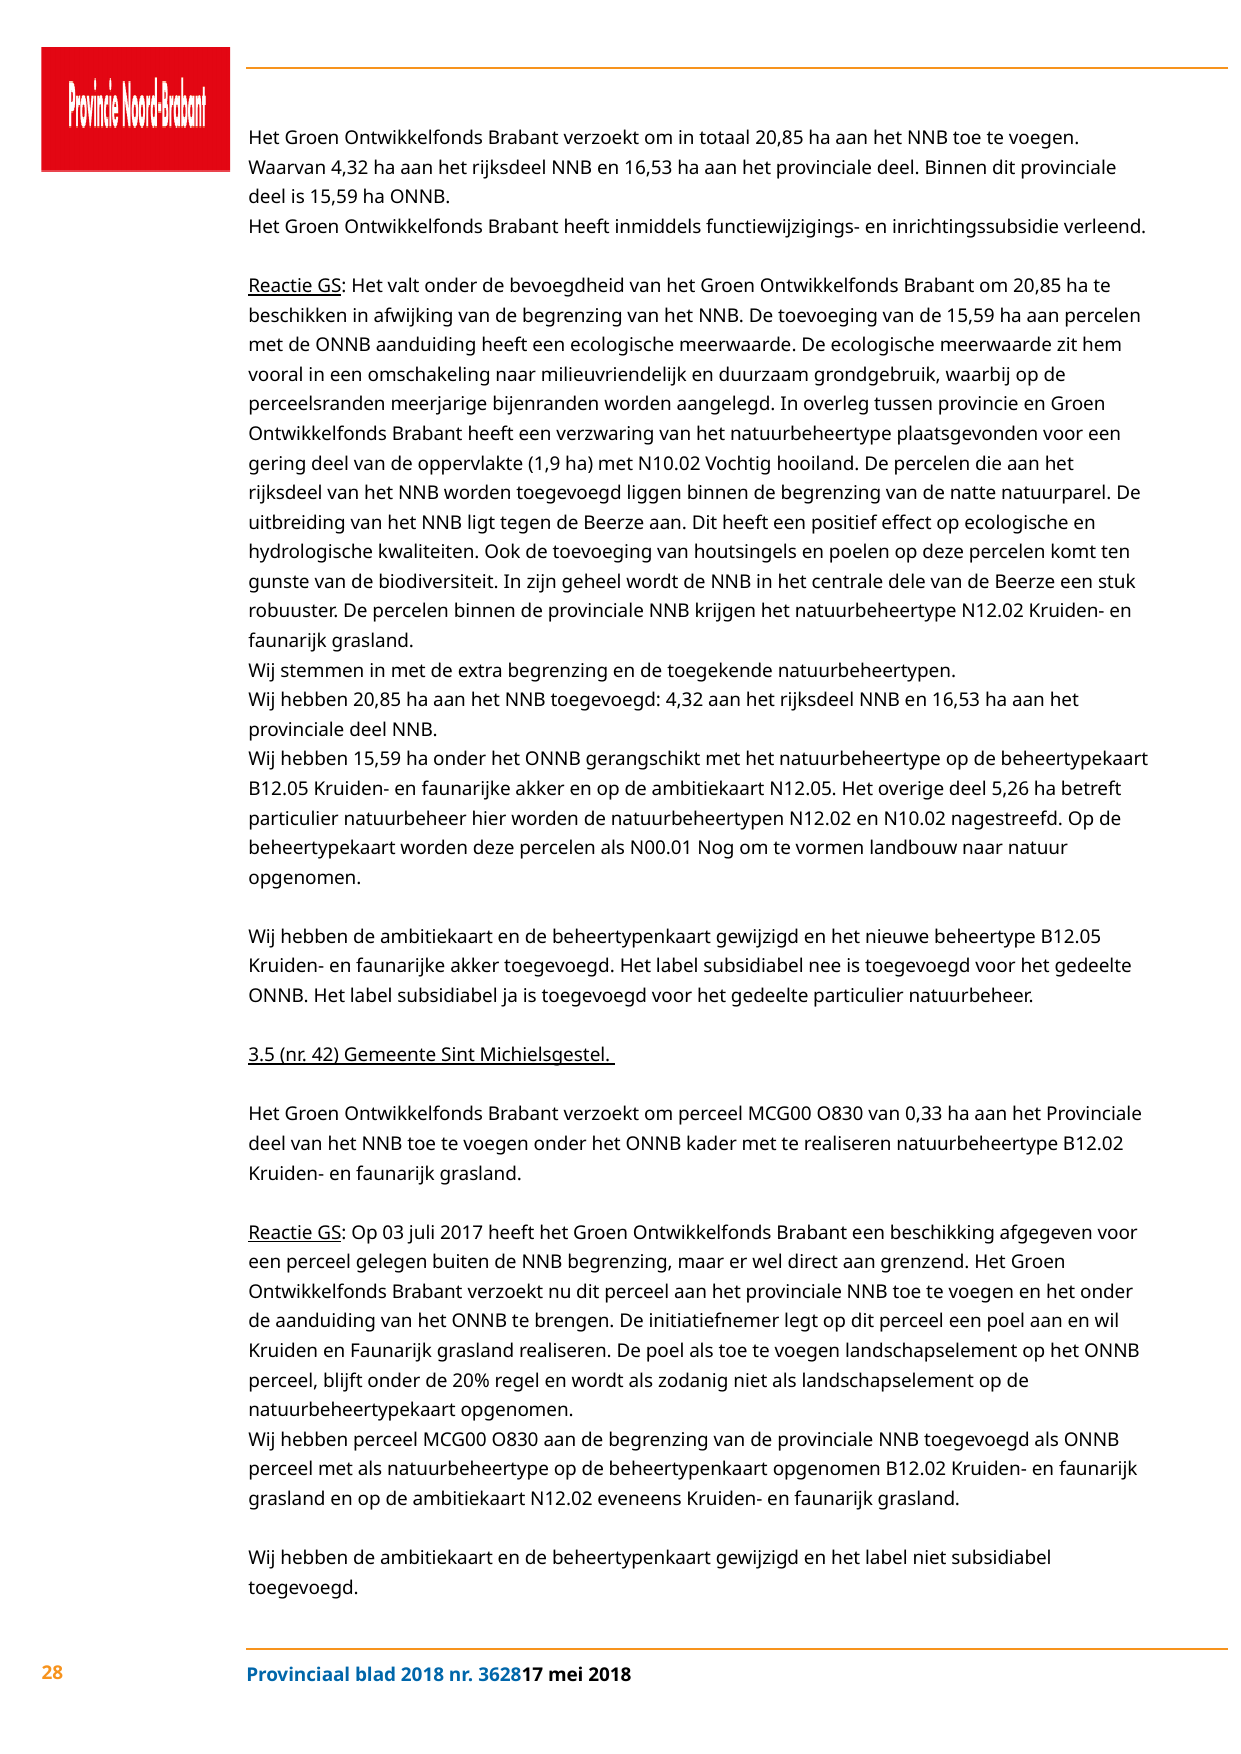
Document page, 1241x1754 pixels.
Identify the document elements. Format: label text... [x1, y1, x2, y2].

text Reactie GS: Het valt onder de bevoegdheid van het Groen Ontwikkelfonds Brabant om 20,85 ha te beschikken in afwijking van de begrenzing van het NNB. De toevoeging van de 15,59 ha aan percelen met de ONNB aanduiding heeft een ecologische meerwaarde. De ecologische meerwaarde zit hem vooral in een omschakeling naar milieuvriendelijk en duurzaam grondgebruik, waarbij op de perceelsranden meerjarige bijenranden worden aangelegd. In overleg tussen provincie en Groen Ontwikkelfonds Brabant heeft een verzwaring van het natuurbeheertype plaatsgevonden voor een gering deel van de oppervlakte (1,9 ha) met N10.02 Vochtig hooiland. De percelen die aan het rijksdeel van het NNB worden toegevoegd liggen binnen de begrenzing van de natte natuurparel. De uitbreiding van het NNB ligt tegen de Beerze aan. Dit heeft een positief effect op ecologische en hydrologische kwaliteiten. Ook de toevoeging van houtsingels en poelen op deze percelen komt ten gunste van de biodiversiteit. In zijn geheel wordt de NNB in het centrale dele van de Beerze een stuk robuuster. De percelen binnen de provinciale NNB krijgen het natuurbeheertype N12.02 Kruiden- en faunarijk grasland. [248, 272, 1152, 653]
text Het Groen Ontwikkelfonds Brabant verzoekt om perceel MCG00 O830 van 0,33 ha aan het Provinciale deel van het NNB toe te voegen onder het ONNB kader met te realiseren natuurbeheertype B12.02 Kruiden- en faunarijk grasland. [248, 1101, 1152, 1186]
text Wij hebben 15,59 ha onder het ONNB gerangschikt met het natuurbeheertype op de beheertypekaart B12.05 Kruiden- en faunarijke akker en op de ambitiekaart N12.05. Het overige deel 5,26 ha betreft particulier natuurbeheer hier worden de natuurbeheertypen N12.02 en N10.02 nagestreefd. Op de beheertypekaart worden deze percelen als N00.01 Nog om te vormen landbouw naar natuur opgenomen. [248, 746, 1152, 890]
text Het Groen Ontwikkelfonds Brabant heeft inmiddels functiewijzigings- en inrichtingssubsidie verleend. [248, 213, 1152, 239]
text Het Groen Ontwikkelfonds Brabant verzoekt om in totaal 20,85 ha aan het NNB toe te voegen. Waarvan 4,32 ha aan het rijksdeel NNB en 16,53 ha aan het provinciale deel. Binnen dit provinciale deel is 15,59 ha ONNB. [248, 124, 1152, 209]
text Wij stemmen in met de extra begrenzing en de toegekende natuurbeheertypen. [248, 657, 1152, 683]
text Wij hebben 20,85 ha aan het NNB toegevoegd: 4,32 aan het rijksdeel NNB en 16,53 ha aan het provinciale deel NNB. [248, 686, 1152, 742]
picture [41, 47, 231, 172]
text Reactie GS: Op 03 juli 2017 heeft het Groen Ontwikkelfonds Brabant een beschikking afgegeven voor een perceel gelegen buiten de NNB begrenzing, maar er wel direct aan grenzend. Het Groen Ontwikkelfonds Brabant verzoekt nu dit perceel aan het provinciale NNB toe te voegen en het onder de aanduiding van het ONNB te brengen. De initiatiefnemer legt op dit perceel een poel aan en wil Kruiden en Faunarijk grasland realiseren. De poel als toe te voegen landschapselement op het ONNB perceel, blijft onder de 20% regel en wordt als zodanig niet als landschapselement op de natuurbeheertypekaart opgenomen. [248, 1219, 1152, 1422]
text Wij hebben de ambitiekaart en de beheertypenkaart gewijzigd en het label niet subsidiabel toegevoegd. [248, 1544, 1152, 1600]
text 3.5 (nr. 42) Gemeente Sint Michielsgestel. [248, 1041, 1152, 1067]
text Wij hebben de ambitiekaart en de beheertypenkaart gewijzigd en het nieuwe beheertype B12.05 Kruiden- en faunarijke akker toegevoegd. Het label subsidiabel nee is toegevoegd voor het gedeelte ONNB. Het label subsidiabel ja is toegevoegd voor het gedeelte particulier natuurbeheer. [248, 923, 1152, 1008]
text Wij hebben perceel MCG00 O830 aan de begrenzing van de provinciale NNB toegevoegd als ONNB perceel met als natuurbeheertype op de beheertypenkaart opgenomen B12.02 Kruiden- en faunarijk grasland en op de ambitiekaart N12.02 eveneens Kruiden- en faunarijk grasland. [248, 1426, 1152, 1511]
